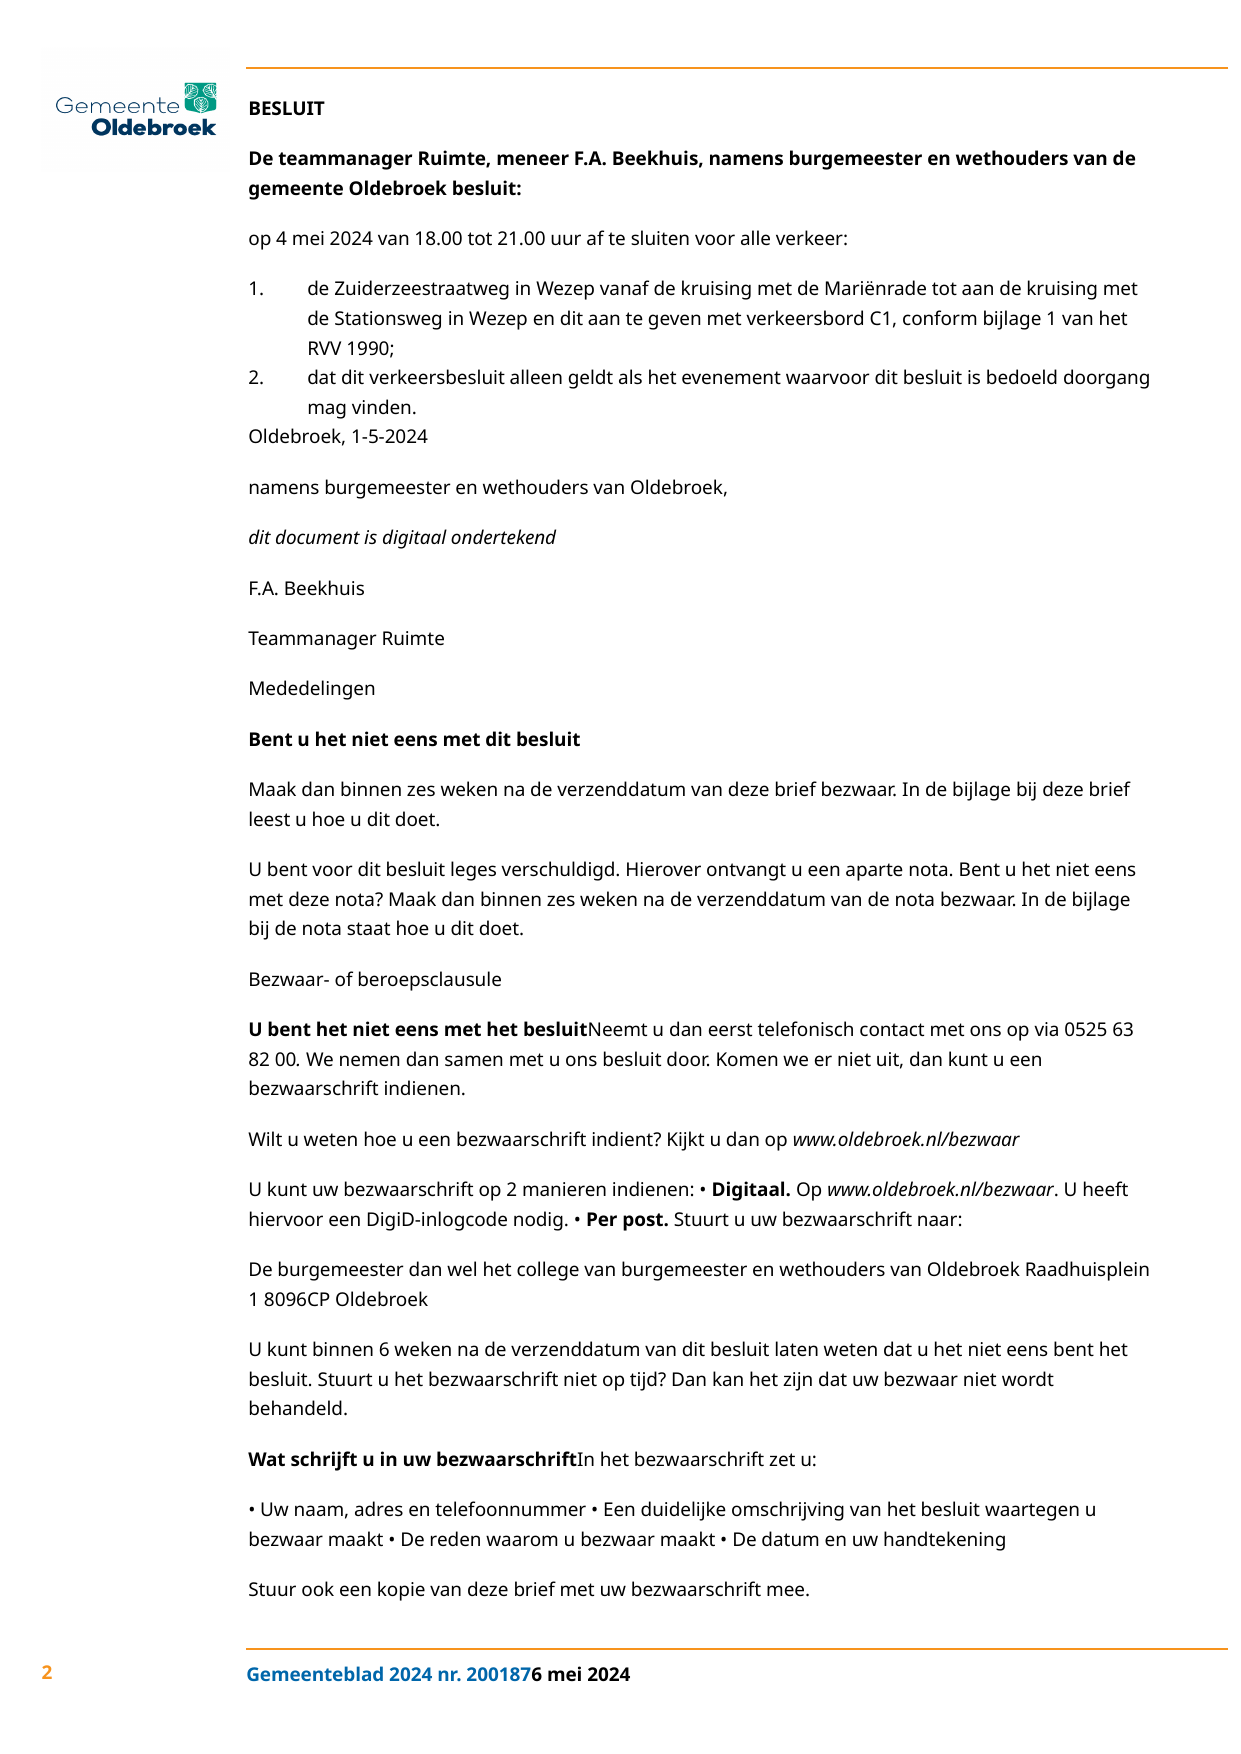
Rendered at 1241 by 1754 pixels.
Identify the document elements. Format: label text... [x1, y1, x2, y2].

text Bezwaar- of beroepsclausule [248, 966, 1152, 992]
text F.A. Beekhuis [248, 575, 1152, 601]
text Mededelingen [248, 676, 1152, 701]
text U kunt binnen 6 weken na de verzenddatum van dit besluit laten weten dat u het niet eens bent het besluit. Stuurt u het bezwaarschrift niet op tijd? Dan kan het zijn dat uw bezwaar niet wordt behandeld. [248, 1336, 1152, 1421]
text Wilt u weten hoe u een bezwaarschrift indient? Kijkt u dan op www.oldebroek.nl/bezwaar [248, 1126, 1152, 1152]
picture [41, 47, 231, 172]
text Oldebroek, 1-5-2024 [248, 423, 1152, 449]
text Teammanager Ruimte [248, 625, 1152, 651]
text dit document is digitaal ondertekend [248, 524, 1152, 550]
text • Uw naam, adres en telefoonnummer • Een duidelijke omschrijving van het besluit waartegen u bezwaar maakt • De reden waarom u bezwaar maakt • De datum en uw handtekening [248, 1496, 1152, 1552]
text Maak dan binnen zes weken na de verzenddatum van deze brief bezwaar. In de bijlage bij deze brief leest u hoe u dit doet. [248, 776, 1152, 832]
text BESLUIT [248, 95, 1152, 121]
text Bent u het niet eens met dit besluit [248, 726, 1152, 752]
text U bent voor dit besluit leges verschuldigd. Hierover ontvangt u een aparte nota. Bent u het niet eens met deze nota? Maak dan binnen zes weken na de verzenddatum van de nota bezwaar. In de bijlage bij de nota staat hoe u dit doet. [248, 856, 1152, 941]
text De teammanager Ruimte, meneer F.A. Beekhuis, namens burgemeester en wethouders van de gemeente Oldebroek besluit: [248, 145, 1152, 201]
text Wat schrijft u in uw bezwaarschriftIn het bezwaarschrift zet u: [248, 1446, 1152, 1472]
text namens burgemeester en wethouders van Oldebroek, [248, 474, 1152, 500]
text De burgemeester dan wel het college van burgemeester en wethouders van Oldebroek Raadhuisplein 1 8096CP Oldebroek [248, 1256, 1152, 1312]
text U kunt uw bezwaarschrift op 2 manieren indienen: • Digitaal. Op www.oldebroek.nl/bezwaar. U heeft hiervoor een DigiD-inlogcode nodig. • Per post. Stuurt u uw bezwaarschrift naar: [248, 1176, 1152, 1232]
text U bent het niet eens met het besluitNeemt u dan eerst telefonisch contact met ons op via 0525 63 82 00. We nemen dan samen met u ons besluit door. Komen we er niet uit, dan kunt u een bezwaarschrift indienen. [248, 1016, 1152, 1101]
list dat dit verkeersbesluit alleen geldt als het evenement waarvoor dit besluit is bedoeld doorgang mag vinden. [248, 364, 1152, 420]
text op 4 mei 2024 van 18.00 tot 21.00 uur af te sluiten voor alle verkeer: [248, 225, 1152, 251]
list de Zuiderzeestraatweg in Wezep vanaf de kruising met de Mariënrade tot aan de kruising met de Stationsweg in Wezep en dit aan te geven met verkeersbord C1, conform bijlage 1 van het RVV 1990; [248, 276, 1152, 361]
text Stuur ook een kopie van deze brief met uw bezwaarschrift mee. [248, 1576, 1152, 1602]
